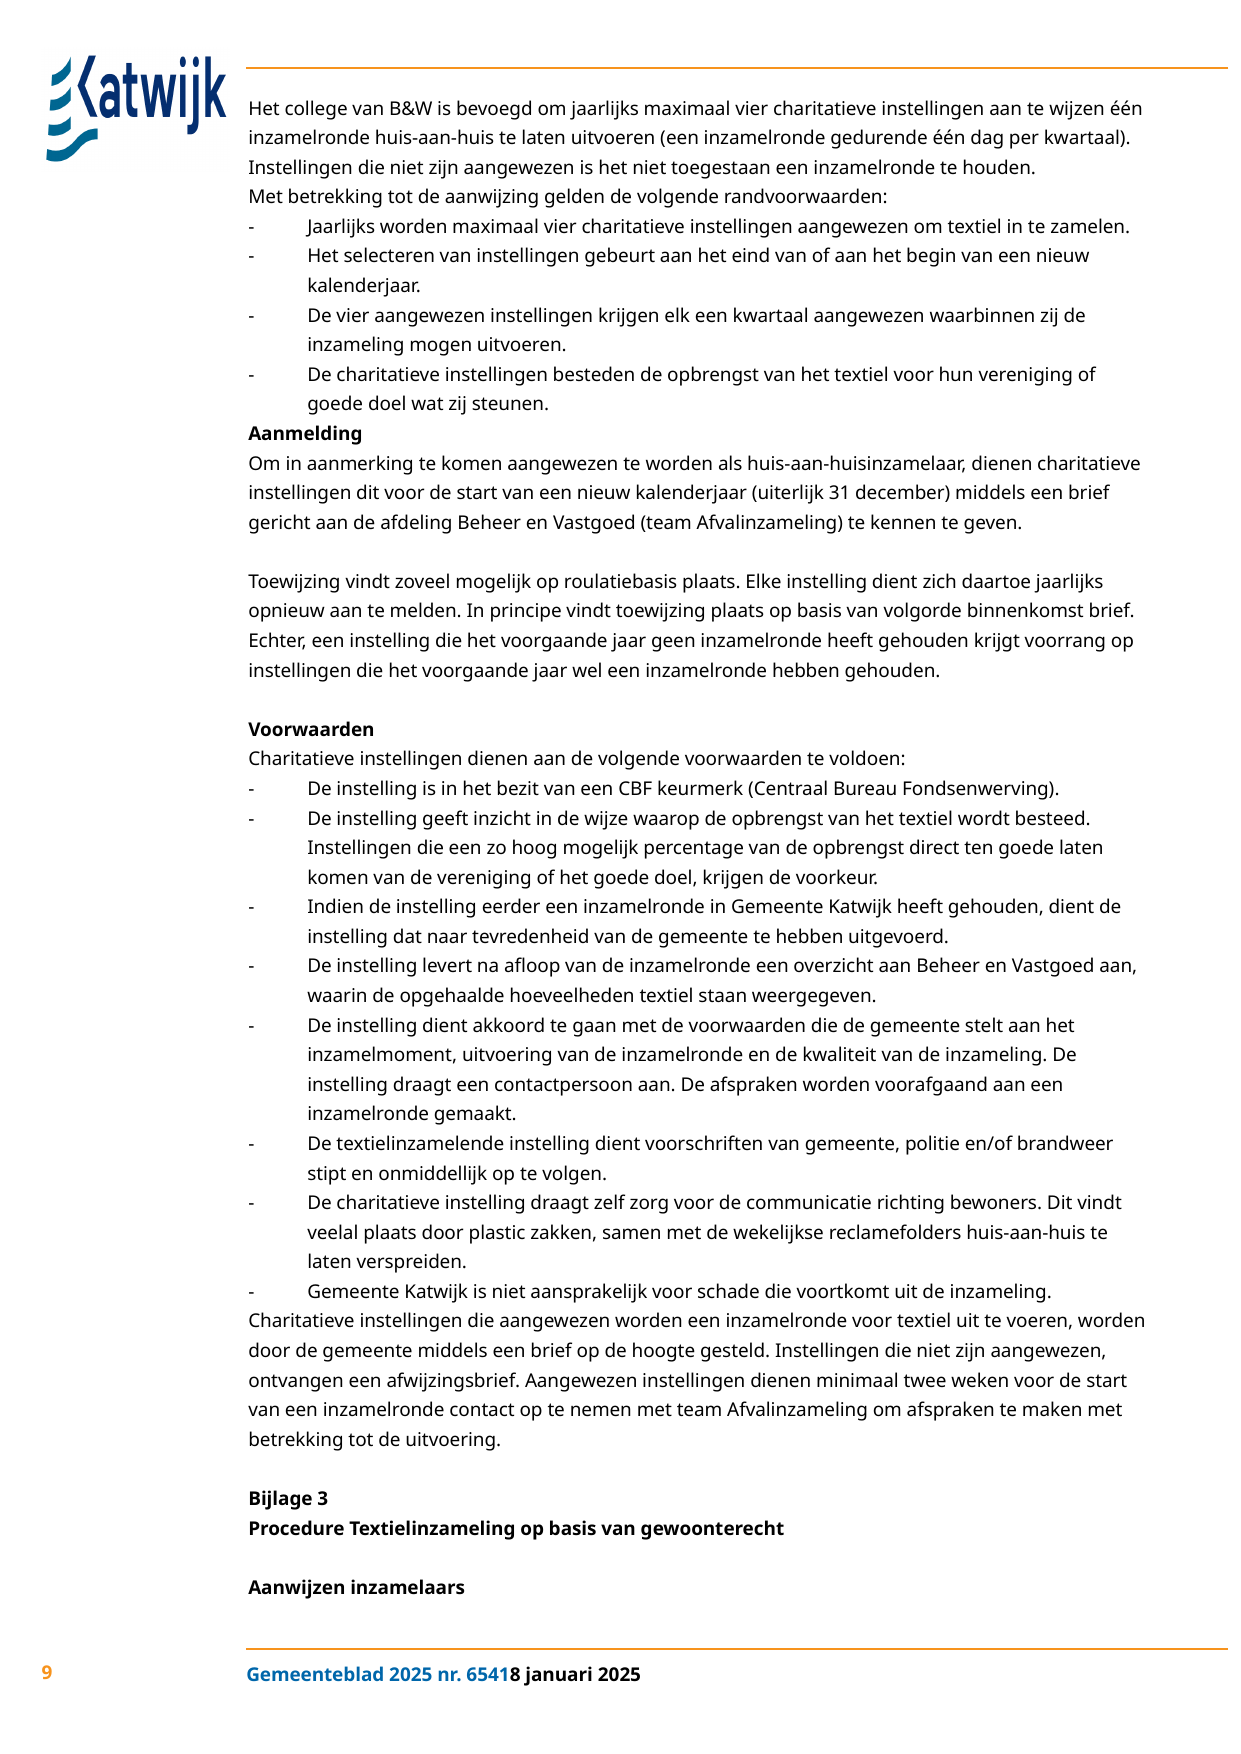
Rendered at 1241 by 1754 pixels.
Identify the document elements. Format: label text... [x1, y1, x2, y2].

list Indien de instelling eerder een inzamelronde in Gemeente Katwijk heeft gehouden, dient de instelling dat naar tevredenheid van de gemeente te hebben uitgevoerd. [248, 893, 1152, 949]
text Aanmelding [248, 420, 1152, 446]
text Toewijzing vindt zoveel mogelijk op roulatiebasis plaats. Elke instelling dient zich daartoe jaarlijks opnieuw aan te melden. In principe vindt toewijzing plaats op basis van volgorde binnenkomst brief. Echter, een instelling die het voorgaande jaar geen inzamelronde heeft gehouden krijgt voorrang op instellingen die het voorgaande jaar wel een inzamelronde hebben gehouden. [248, 568, 1152, 683]
text Het college van B&W is bevoegd om jaarlijks maximaal vier charitatieve instellingen aan te wijzen één inzamelronde huis-aan-huis te laten uitvoeren (een inzamelronde gedurende één dag per kwartaal). Instellingen die niet zijn aangewezen is het niet toegestaan een inzamelronde te houden. [248, 95, 1152, 180]
list De instelling levert na afloop van de inzamelronde een overzicht aan Beheer en Vastgoed aan, waarin de opgehaalde hoeveelheden textiel staan weergegeven. [248, 953, 1152, 1008]
text Charitatieve instellingen die aangewezen worden een inzamelronde voor textiel uit te voeren, worden door de gemeente middels een brief op de hoogte gesteld. Instellingen die niet zijn aangewezen, ontvangen een afwijzingsbrief. Aangewezen instellingen dienen minimaal twee weken voor de start van een inzamelronde contact op te nemen met team Afvalinzameling om afspraken te maken met betrekking tot de uitvoering. [248, 1308, 1152, 1452]
text Bijlage 3 [248, 1485, 1152, 1511]
picture [41, 47, 231, 172]
text Aanwijzen inzamelaars [248, 1574, 1152, 1600]
text Voorwaarden [248, 716, 1152, 742]
list De vier aangewezen instellingen krijgen elk een kwartaal aangewezen waarbinnen zij de inzameling mogen uitvoeren. [248, 302, 1152, 357]
list De textielinzamelende instelling dient voorschriften van gemeente, politie en/of brandweer stipt en onmiddellijk op te volgen. [248, 1130, 1152, 1186]
list De charitatieve instellingen besteden de opbrengst van het textiel voor hun vereniging of goede doel wat zij steunen. [248, 361, 1152, 416]
text Procedure Textielinzameling op basis van gewoonterecht [248, 1515, 1152, 1541]
list Het selecteren van instellingen gebeurt aan het eind van of aan het begin van een nieuw kalenderjaar. [248, 243, 1152, 298]
list De charitatieve instelling draagt zelf zorg voor de communicatie richting bewoners. Dit vindt veelal plaats door plastic zakken, samen met de wekelijkse reclamefolders huis-aan-huis te laten verspreiden. [248, 1189, 1152, 1274]
list De instelling geeft inzicht in de wijze waarop de opbrengst van het textiel wordt besteed. Instellingen die een zo hoog mogelijk percentage van de opbrengst direct ten goede laten komen van de vereniging of het goede doel, krijgen de voorkeur. [248, 805, 1152, 890]
list De instelling is in het bezit van een CBF keurmerk (Centraal Bureau Fondsenwerving). [248, 775, 1152, 801]
list Gemeente Katwijk is niet aansprakelijk voor schade die voortkomt uit de inzameling. [248, 1278, 1152, 1304]
text Om in aanmerking te komen aangewezen te worden als huis-aan-huisinzamelaar, dienen charitatieve instellingen dit voor de start van een nieuw kalenderjaar (uiterlijk 31 december) middels een brief gericht aan de afdeling Beheer en Vastgoed (team Afvalinzameling) te kennen te geven. [248, 450, 1152, 535]
list De instelling dient akkoord te gaan met de voorwaarden die de gemeente stelt aan het inzamelmoment, uitvoering van de inzamelronde en de kwaliteit van de inzameling. De instelling draagt een contactpersoon aan. De afspraken worden voorafgaand aan een inzamelronde gemaakt. [248, 1012, 1152, 1126]
text Met betrekking tot de aanwijzing gelden de volgende randvoorwaarden: [248, 183, 1152, 209]
list Jaarlijks worden maximaal vier charitatieve instellingen aangewezen om textiel in te zamelen. [248, 213, 1152, 239]
text Charitatieve instellingen dienen aan de volgende voorwaarden te voldoen: [248, 746, 1152, 771]
